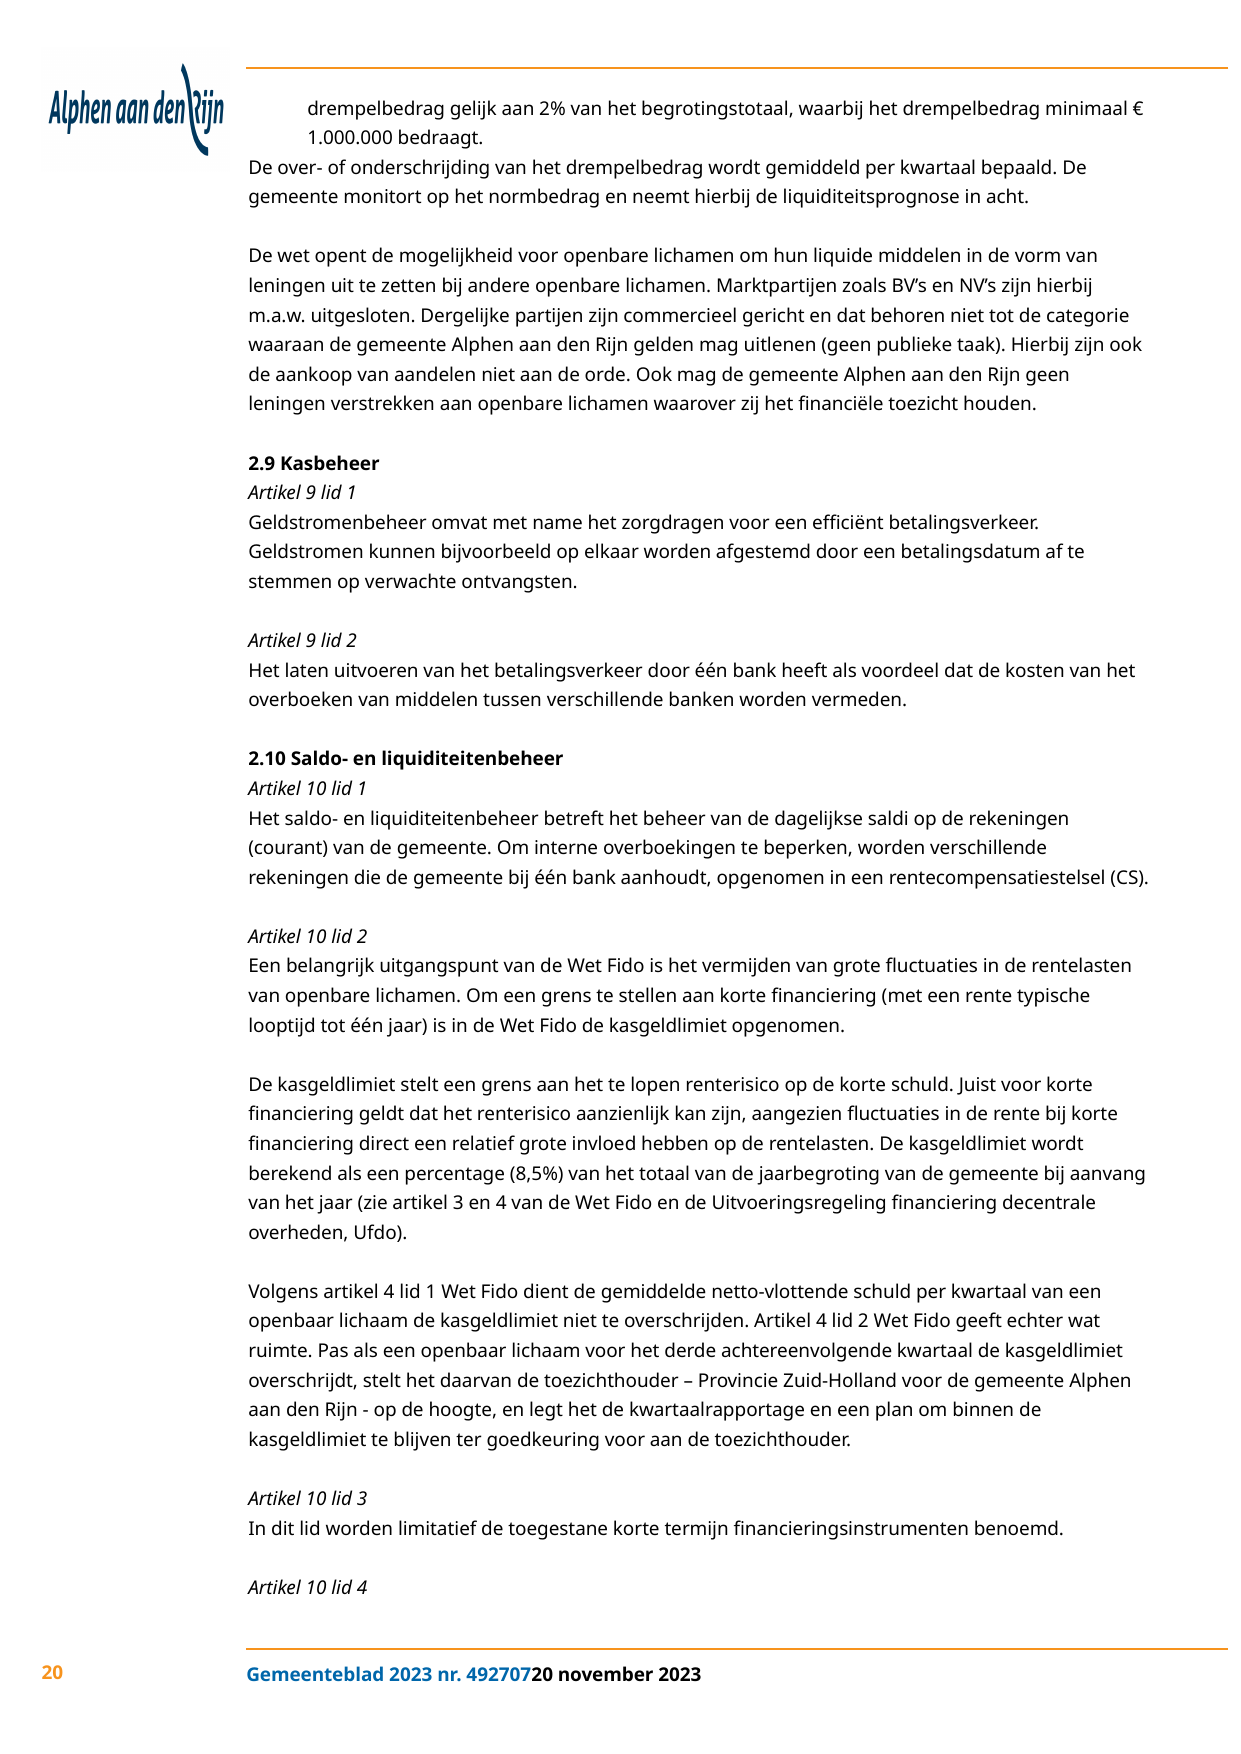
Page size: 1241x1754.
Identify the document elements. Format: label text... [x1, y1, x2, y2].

text 2.10 Saldo- en liquiditeitenbeheer [248, 746, 1152, 771]
text Artikel 10 lid 4 [248, 1574, 1152, 1600]
text De kasgeldlimiet stelt een grens aan het te lopen renterisico op de korte schuld. Juist voor korte financiering geldt dat het renterisico aanzienlijk kan zijn, aangezien fluctuaties in de rente bij korte financiering direct een relatief grote invloed hebben op de rentelasten. De kasgeldlimiet wordt berekend als een percentage (8,5%) van het totaal van de jaarbegroting van de gemeente bij aanvang van het jaar (zie artikel 3 en 4 van de Wet Fido en de Uitvoeringsregeling financiering decentrale overheden, Ufdo). [248, 1071, 1152, 1245]
text Artikel 10 lid 2 [248, 923, 1152, 949]
text 2.9 Kasbeheer [248, 450, 1152, 476]
text Het laten uitvoeren van het betalingsverkeer door één bank heeft als voordeel dat de kosten van het overboeken van middelen tussen verschillende banken worden vermeden. [248, 657, 1152, 712]
text Artikel 9 lid 2 [248, 627, 1152, 653]
text Volgens artikel 4 lid 1 Wet Fido dient de gemiddelde netto-vlottende schuld per kwartaal van een openbaar lichaam de kasgeldlimiet niet te overschrijden. Artikel 4 lid 2 Wet Fido geeft echter wat ruimte. Pas als een openbaar lichaam voor het derde achtereenvolgende kwartaal de kasgeldlimiet overschrijdt, stelt het daarvan de toezichthouder – Provincie Zuid-Holland voor de gemeente Alphen aan den Rijn - op de hoogte, en legt het de kwartaalrapportage en een plan om binnen de kasgeldlimiet te blijven ter goedkeuring voor aan de toezichthouder. [248, 1278, 1152, 1452]
picture [41, 47, 231, 172]
text In dit lid worden limitatief de toegestane korte termijn financieringsinstrumenten benoemd. [248, 1515, 1152, 1541]
text De over- of onderschrijding van het drempelbedrag wordt gemiddeld per kwartaal bepaald. De gemeente monitort op het normbedrag en neemt hierbij de liquiditeitsprognose in acht. [248, 154, 1152, 209]
text Het saldo- en liquiditeitenbeheer betreft het beheer van de dagelijkse saldi op de rekeningen (courant) van de gemeente. Om interne overboekingen te beperken, worden verschillende rekeningen die de gemeente bij één bank aanhoudt, opgenomen in een rentecompensatiestelsel (CS). [248, 805, 1152, 890]
text De wet opent de mogelijkheid voor openbare lichamen om hun liquide middelen in de vorm van leningen uit te zetten bij andere openbare lichamen. Marktpartijen zoals BV’s en NV’s zijn hierbij m.a.w. uitgesloten. Dergelijke partijen zijn commercieel gericht en dat behoren niet tot de categorie waaraan de gemeente Alphen aan den Rijn gelden mag uitlenen (geen publieke taak). Hierbij zijn ook de aankoop van aandelen niet aan de orde. Ook mag de gemeente Alphen aan den Rijn geen leningen verstrekken aan openbare lichamen waarover zij het financiële toezicht houden. [248, 243, 1152, 416]
text Artikel 10 lid 1 [248, 775, 1152, 801]
text Artikel 10 lid 3 [248, 1485, 1152, 1511]
text Een belangrijk uitgangspunt van de Wet Fido is het vermijden van grote fluctuaties in de rentelasten van openbare lichamen. Om een grens te stellen aan korte financiering (met een rente typische looptijd tot één jaar) is in de Wet Fido de kasgeldlimiet opgenomen. [248, 953, 1152, 1038]
list drempelbedrag gelijk aan 2% van het begrotingstotaal, waarbij het drempelbedrag minimaal € 1.000.000 bedraagt. [248, 95, 1152, 150]
text Geldstromenbeheer omvat met name het zorgdragen voor een efficiënt betalingsverkeer. Geldstromen kunnen bijvoorbeeld op elkaar worden afgestemd door een betalingsdatum af te stemmen op verwachte ontvangsten. [248, 509, 1152, 594]
text Artikel 9 lid 1 [248, 479, 1152, 505]
